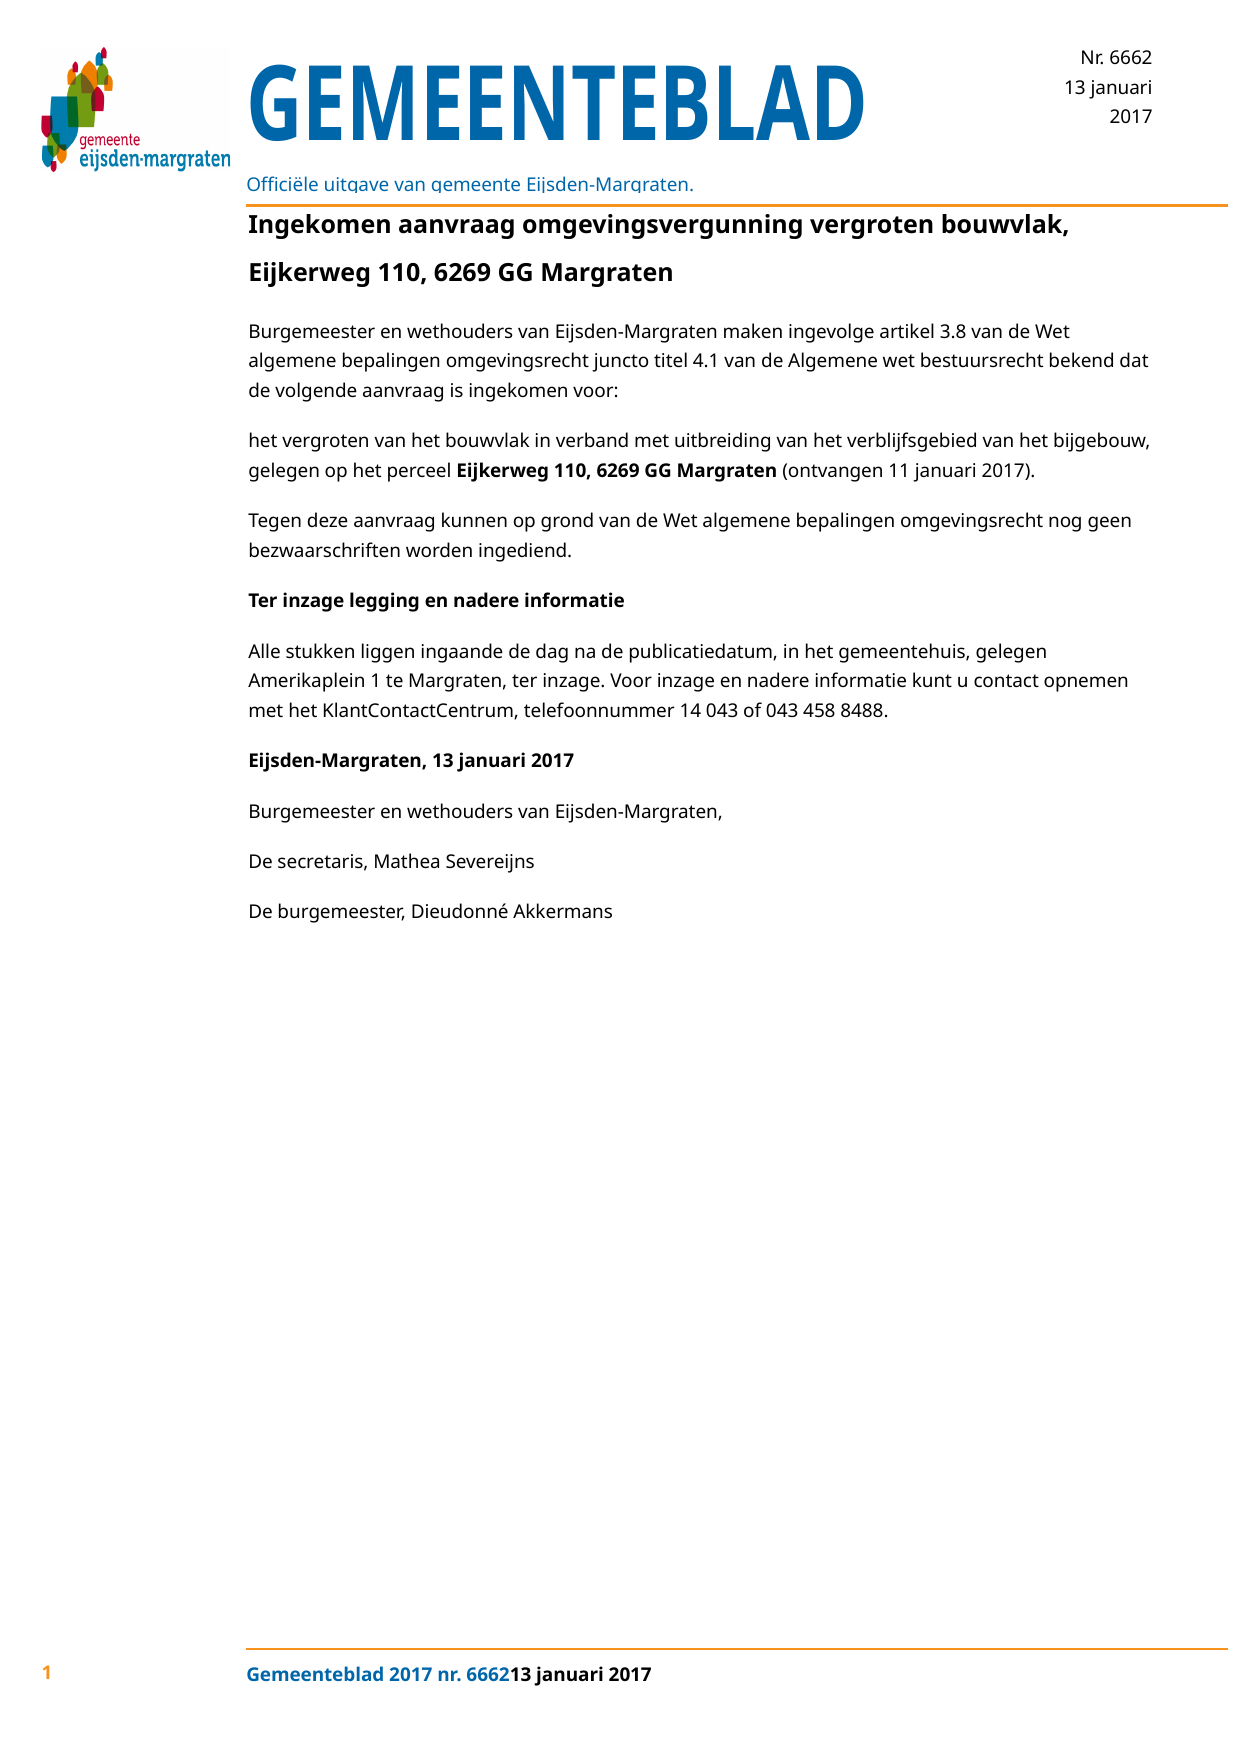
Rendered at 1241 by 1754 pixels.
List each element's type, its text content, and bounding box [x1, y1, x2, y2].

text Ter inzage legging en nadere informatie [248, 587, 1152, 613]
text het vergroten van het bouwvlak in verband met uitbreiding van het verblijfsgebied van het bijgebouw, gelegen op het perceel Eijkerweg 110, 6269 GG Margraten (ontvangen 11 januari 2017). [248, 427, 1152, 483]
text Burgemeester en wethouders van Eijsden-Margraten, [248, 798, 1152, 824]
picture [41, 47, 231, 172]
text De burgemeester, Dieudonné Akkermans [248, 899, 1152, 924]
text Burgemeester en wethouders van Eijsden-Margraten maken ingevolge artikel 3.8 van de Wet algemene bepalingen omgevingsrecht juncto titel 4.1 van de Algemene wet bestuursrecht bekend dat de volgende aanvraag is ingekomen voor: [248, 318, 1152, 403]
text Eijsden-Margraten, 13 januari 2017 [248, 747, 1152, 773]
text Ingekomen aanvraag omgevingsvergunning vergroten bouwvlak, Eijkerweg 110, 6269 GG Margraten [248, 207, 1152, 288]
text De secretaris, Mathea Severeijns [248, 848, 1152, 874]
text Alle stukken liggen ingaande de dag na de publicatiedatum, in het gemeentehuis, gelegen Amerikaplein 1 te Margraten, ter inzage. Voor inzage en nadere informatie kunt u contact opnemen met het KlantContactCentrum, telefoonnummer 14 043 of 043 458 8488. [248, 638, 1152, 723]
text Tegen deze aanvraag kunnen op grond van de Wet algemene bepalingen omgevingsrecht nog geen bezwaarschriften worden ingediend. [248, 507, 1152, 563]
